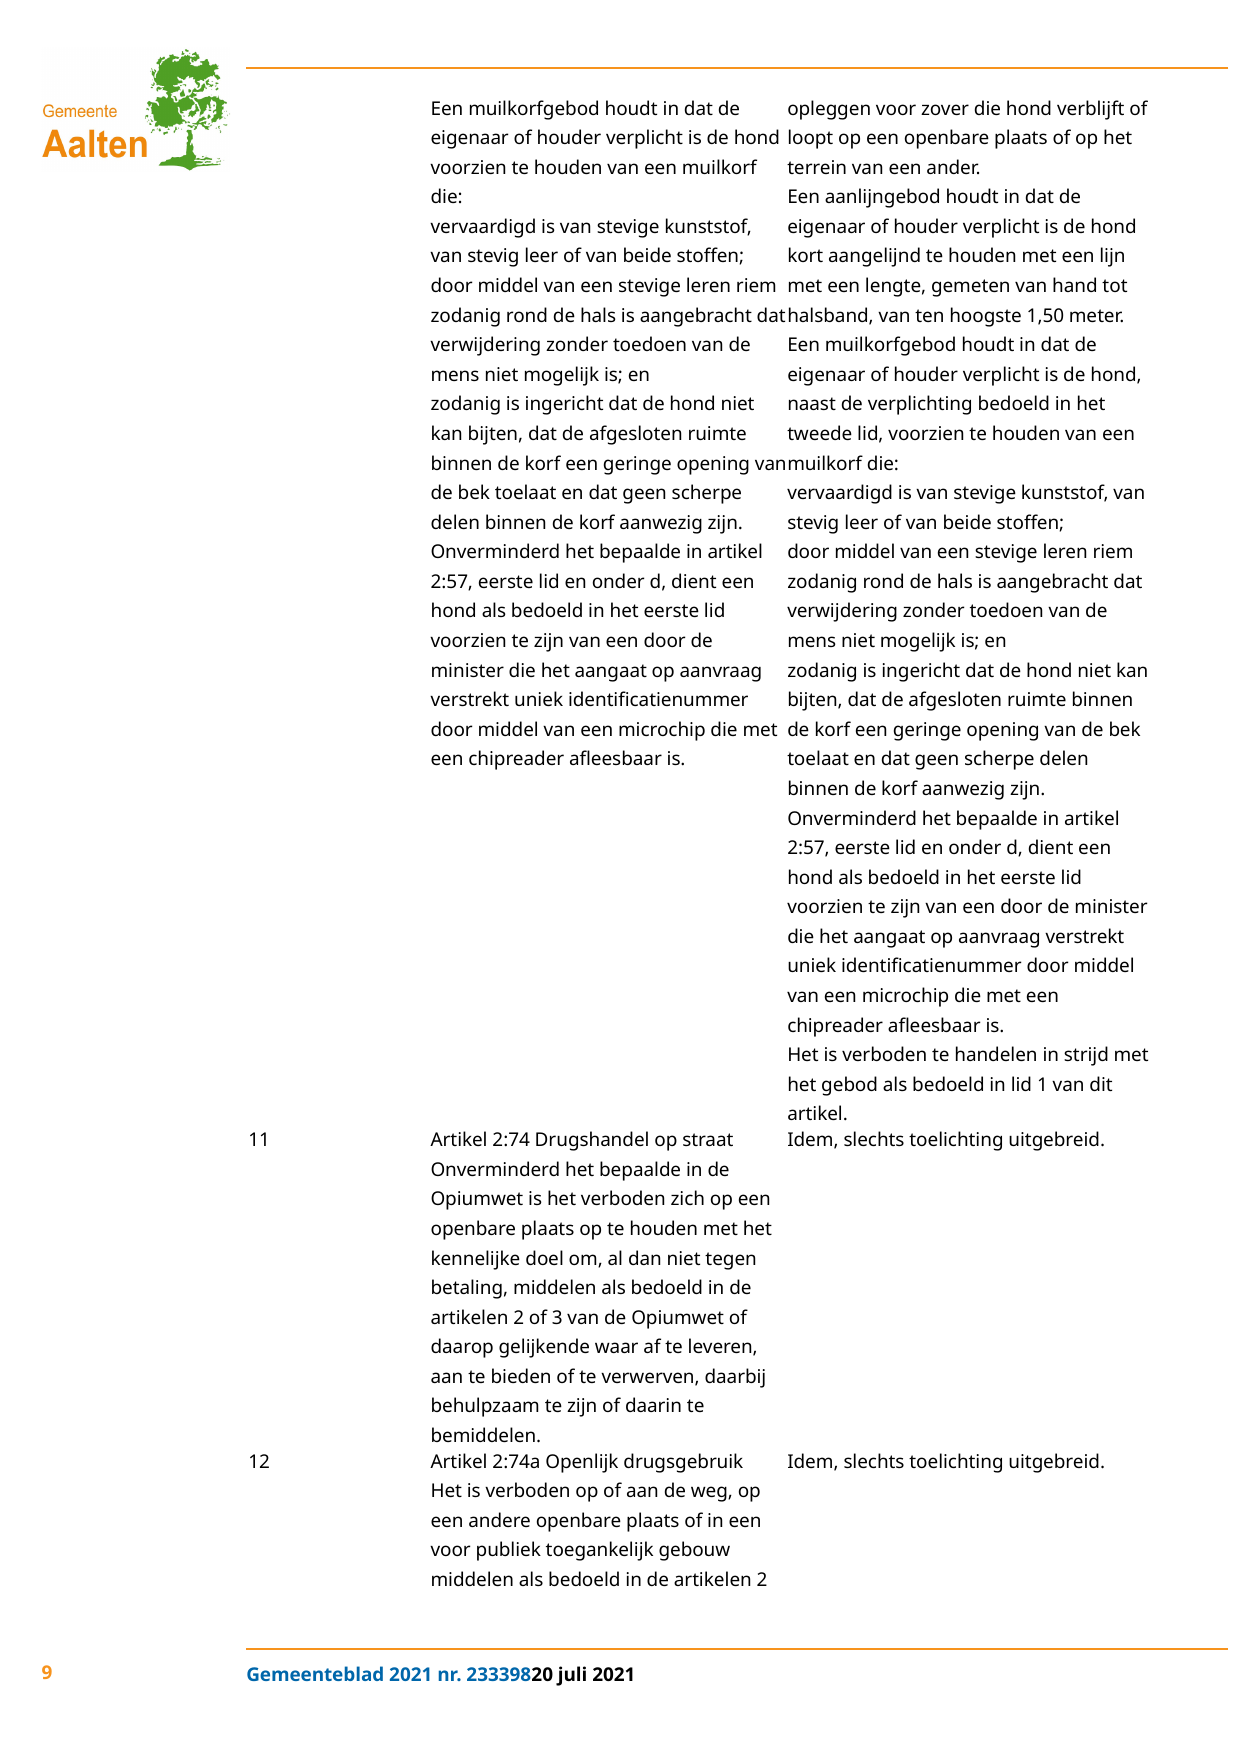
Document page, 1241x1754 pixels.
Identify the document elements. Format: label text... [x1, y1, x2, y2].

table_cell 11 [248, 1126, 430, 1448]
picture [41, 47, 231, 172]
table_cell Artikel 2:74a Openlijk drugsgebruik Het is verboden op of aan de weg, op een andere openbare plaats of in een voor publiek toegankelijk gebouw middelen als bedoeld in de artikelen 2 [430, 1448, 787, 1592]
table_cell [248, 95, 430, 1126]
table_cell Een muilkorfgebod houdt in dat de eigenaar of houder verplicht is de hond voorzien te houden van een muilkorf die: vervaardigd is van stevige kunststof, van stevig leer of van beide stoffen; door middel van een stevige leren riem zodanig rond de hals is aangebracht dat verwijdering zonder toedoen van de mens niet mogelijk is; en zodanig is ingericht dat de hond niet kan bijten, dat de afgesloten ruimte binnen de korf een geringe opening van de bek toelaat en dat geen scherpe delen binnen de korf aanwezig zijn. Onverminderd het bepaalde in artikel 2:57, eerste lid en onder d, dient een hond als bedoeld in het eerste lid voorzien te zijn van een door de minister die het aangaat op aanvraag verstrekt uniek identificatienummer door middel van een microchip die met een chipreader afleesbaar is. [430, 95, 787, 1126]
table_cell Artikel 2:74 Drugshandel op straat Onverminderd het bepaalde in de Opiumwet is het verboden zich op een openbare plaats op te houden met het kennelijke doel om, al dan niet tegen betaling, middelen als bedoeld in de artikelen 2 of 3 van de Opiumwet of daarop gelijkende waar af te leveren, aan te bieden of te verwerven, daarbij behulpzaam te zijn of daarin te bemiddelen. [430, 1126, 787, 1448]
table_cell 12 [248, 1448, 430, 1592]
table_cell opleggen voor zover die hond verblijft of loopt op een openbare plaats of op het terrein van een ander. Een aanlijngebod houdt in dat de eigenaar of houder verplicht is de hond kort aangelijnd te houden met een lijn met een lengte, gemeten van hand tot halsband, van ten hoogste 1,50 meter. Een muilkorfgebod houdt in dat de eigenaar of houder verplicht is de hond, naast de verplichting bedoeld in het tweede lid, voorzien te houden van een muilkorf die: vervaardigd is van stevige kunststof, van stevig leer of van beide stoffen; door middel van een stevige leren riem zodanig rond de hals is aangebracht dat verwijdering zonder toedoen van de mens niet mogelijk is; en zodanig is ingericht dat de hond niet kan bijten, dat de afgesloten ruimte binnen de korf een geringe opening van de bek toelaat en dat geen scherpe delen binnen de korf aanwezig zijn. Onverminderd het bepaalde in artikel 2:57, eerste lid en onder d, dient een hond als bedoeld in het eerste lid voorzien te zijn van een door de minister die het aangaat op aanvraag verstrekt uniek identificatienummer door middel van een microchip die met een chipreader afleesbaar is. Het is verboden te handelen in strijd met het gebod als bedoeld in lid 1 van dit artikel. [787, 95, 1152, 1126]
table_cell Idem, slechts toelichting uitgebreid. [787, 1126, 1152, 1448]
table_cell Idem, slechts toelichting uitgebreid. [787, 1448, 1152, 1592]
